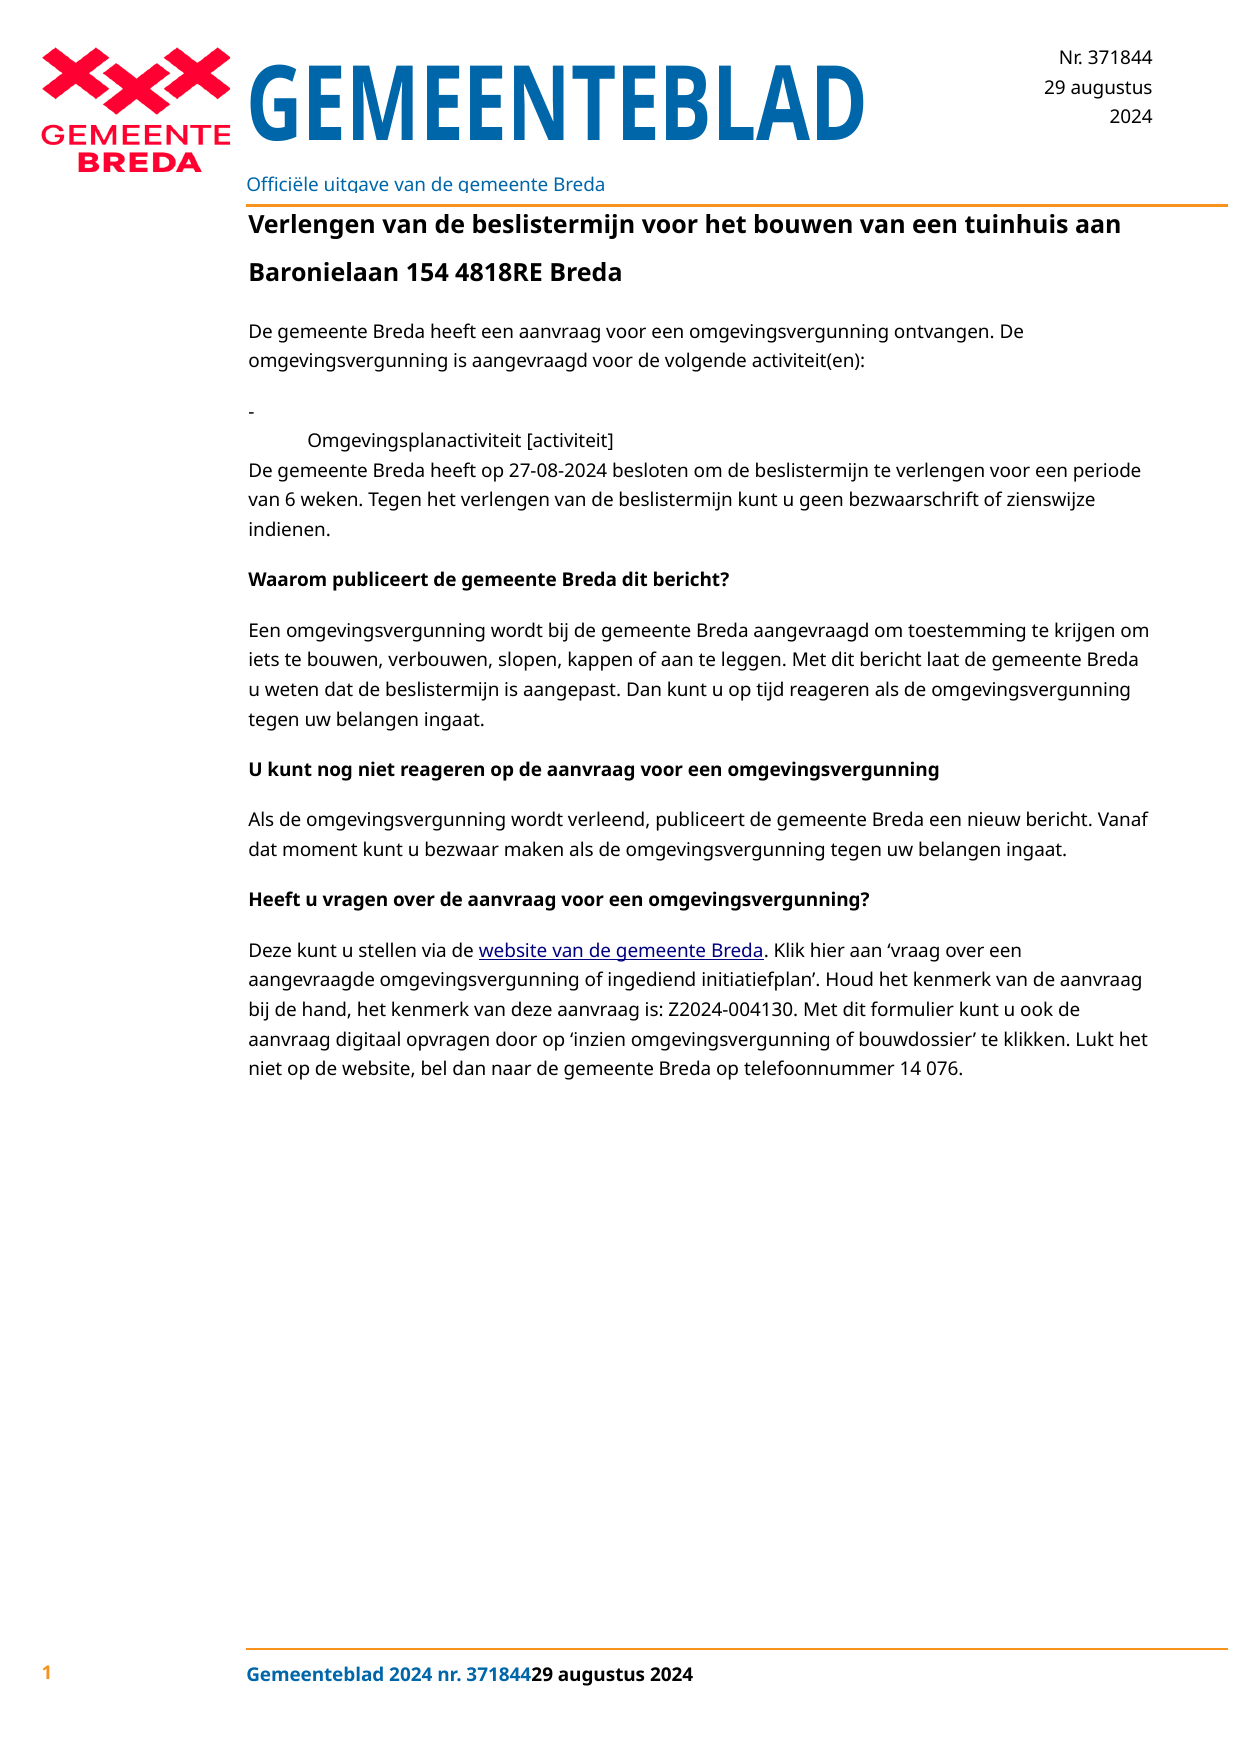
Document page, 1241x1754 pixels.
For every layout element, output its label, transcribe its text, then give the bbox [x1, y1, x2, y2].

text Een omgevingsvergunning wordt bij de gemeente Breda aangevraagd om toestemming te krijgen om iets te bouwen, verbouwen, slopen, kappen of aan te leggen. Met dit bericht laat de gemeente Breda u weten dat de beslistermijn is aangepast. Dan kunt u op tijd reageren als de omgevingsvergunning tegen uw belangen ingaat. [248, 617, 1152, 732]
text Deze kunt u stellen via de website van de gemeente Breda. Klik hier aan ‘vraag over een aangevraagde omgevingsvergunning of ingediend initiatiefplan’. Houd het kenmerk van de aanvraag bij de hand, het kenmerk van deze aanvraag is: Z2024-004130. Met dit formulier kunt u ook de aanvraag digitaal opvragen door op ‘inzien omgevingsvergunning of bouwdossier’ te klikken. Lukt het niet op de website, bel dan naar de gemeente Breda op telefoonnummer 14 076. [248, 937, 1152, 1081]
text Als de omgevingsvergunning wordt verleend, publiceert de gemeente Breda een nieuw bericht. Vanaf dat moment kunt u bezwaar maken als de omgevingsvergunning tegen uw belangen ingaat. [248, 807, 1152, 862]
text De gemeente Breda heeft op 27-08-2024 besloten om de beslistermijn te verlengen voor een periode van 6 weken. Tegen het verlengen van de beslistermijn kunt u geen bezwaarschrift of zienswijze indienen. [248, 457, 1152, 542]
picture [41, 47, 231, 172]
text U kunt nog niet reageren op de aanvraag voor een omgevingsvergunning [248, 756, 1152, 782]
list Omgevingsplanactiviteit [activiteit] [248, 427, 1152, 453]
text Waarom publiceert de gemeente Breda dit bericht? [248, 567, 1152, 592]
text De gemeente Breda heeft een aanvraag voor een omgevingsvergunning ontvangen. De omgevingsvergunning is aangevraagd voor de volgende activiteit(en): [248, 318, 1152, 373]
text Heeft u vragen over de aanvraag voor een omgevingsvergunning? [248, 887, 1152, 912]
text Verlengen van de beslistermijn voor het bouwen van een tuinhuis aan Baronielaan 154 4818RE Breda [248, 207, 1152, 288]
